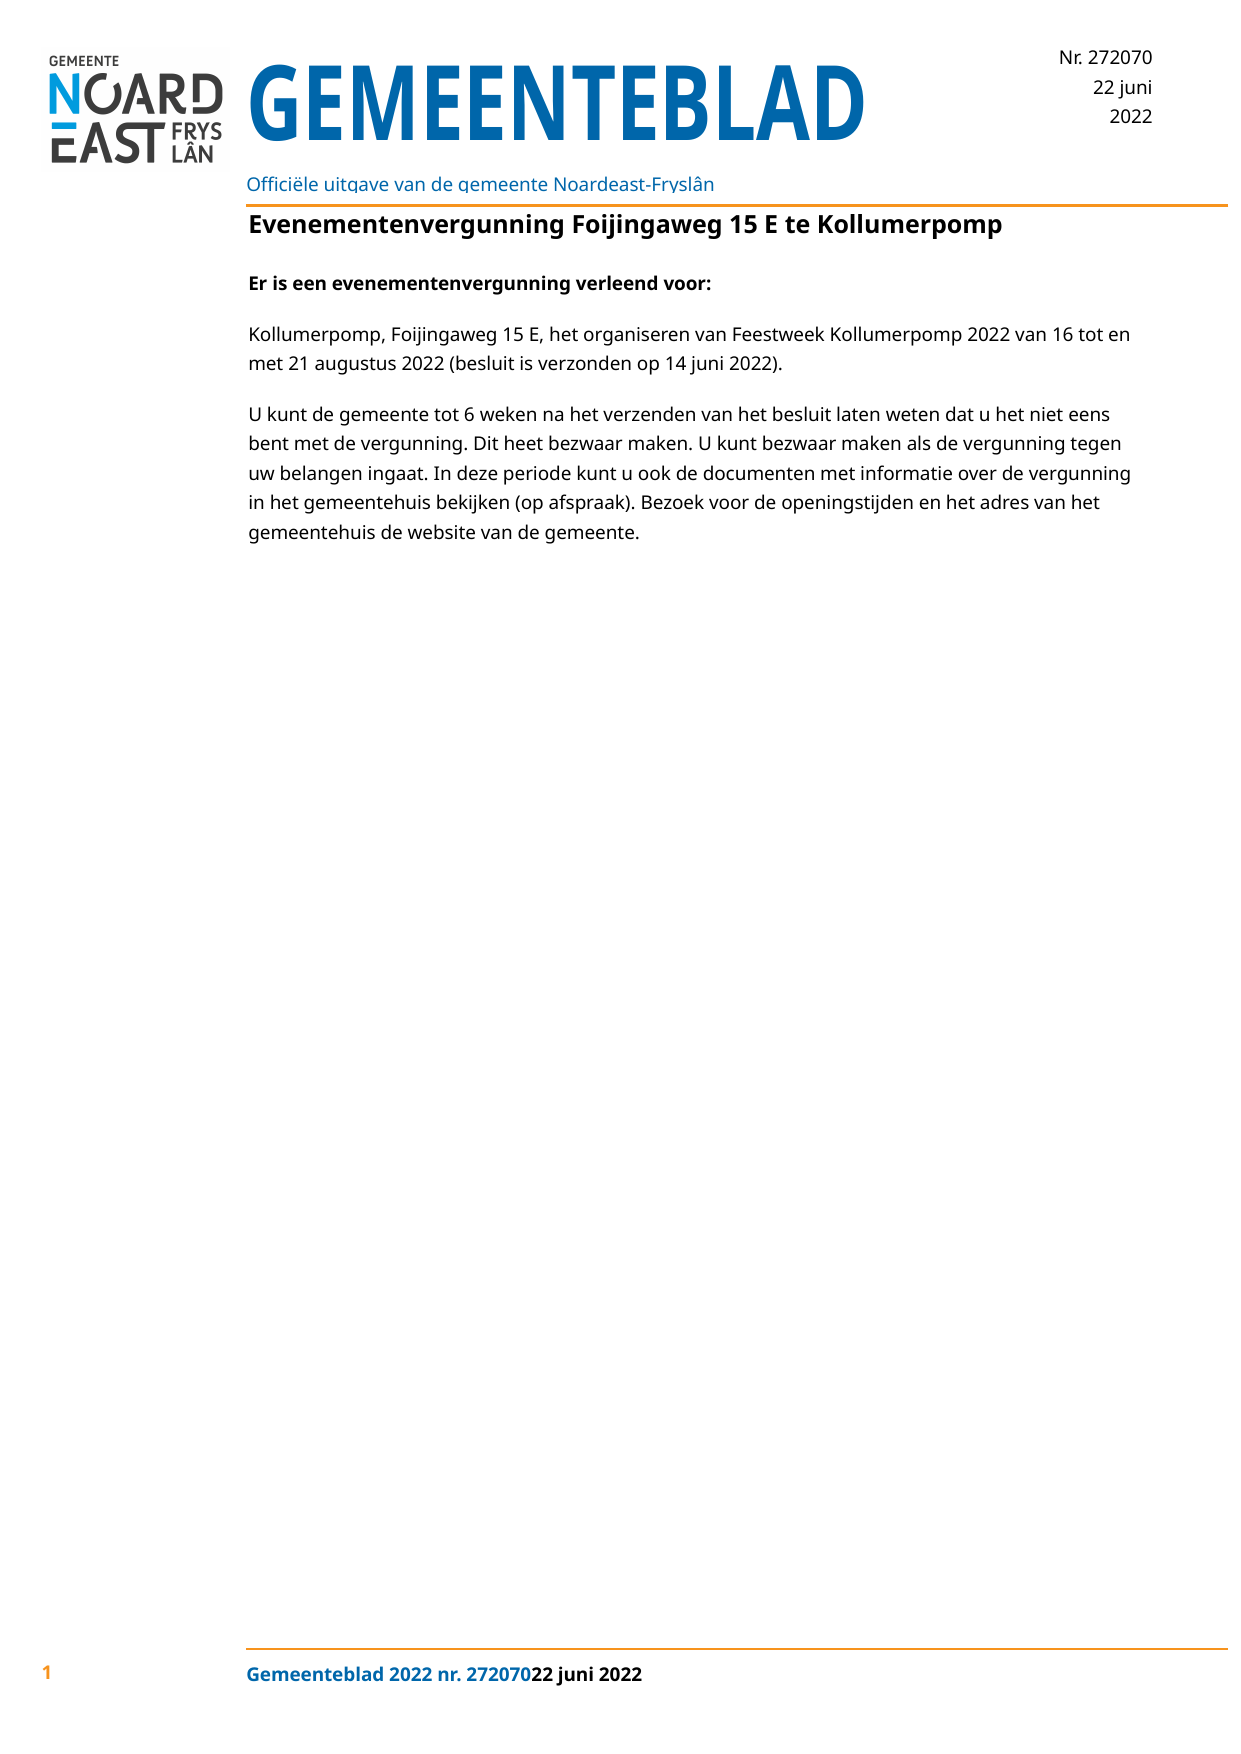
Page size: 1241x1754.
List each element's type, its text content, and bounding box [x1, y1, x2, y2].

text Evenementenvergunning Foijingaweg 15 E te Kollumerpomp [248, 207, 1152, 241]
picture [41, 47, 231, 172]
text Er is een evenementenvergunning verleend voor: [248, 270, 1152, 296]
text U kunt de gemeente tot 6 weken na het verzenden van het besluit laten weten dat u het niet eens bent met de vergunning. Dit heet bezwaar maken. U kunt bezwaar maken als de vergunning tegen uw belangen ingaat. In deze periode kunt u ook de documenten met informatie over de vergunning in het gemeentehuis bekijken (op afspraak). Bezoek voor de openingstijden en het adres van het gemeentehuis de website van de gemeente. [248, 401, 1152, 545]
text Kollumerpomp, Foijingaweg 15 E, het organiseren van Feestweek Kollumerpomp 2022 van 16 tot en met 21 augustus 2022 (besluit is verzonden op 14 juni 2022). [248, 321, 1152, 376]
